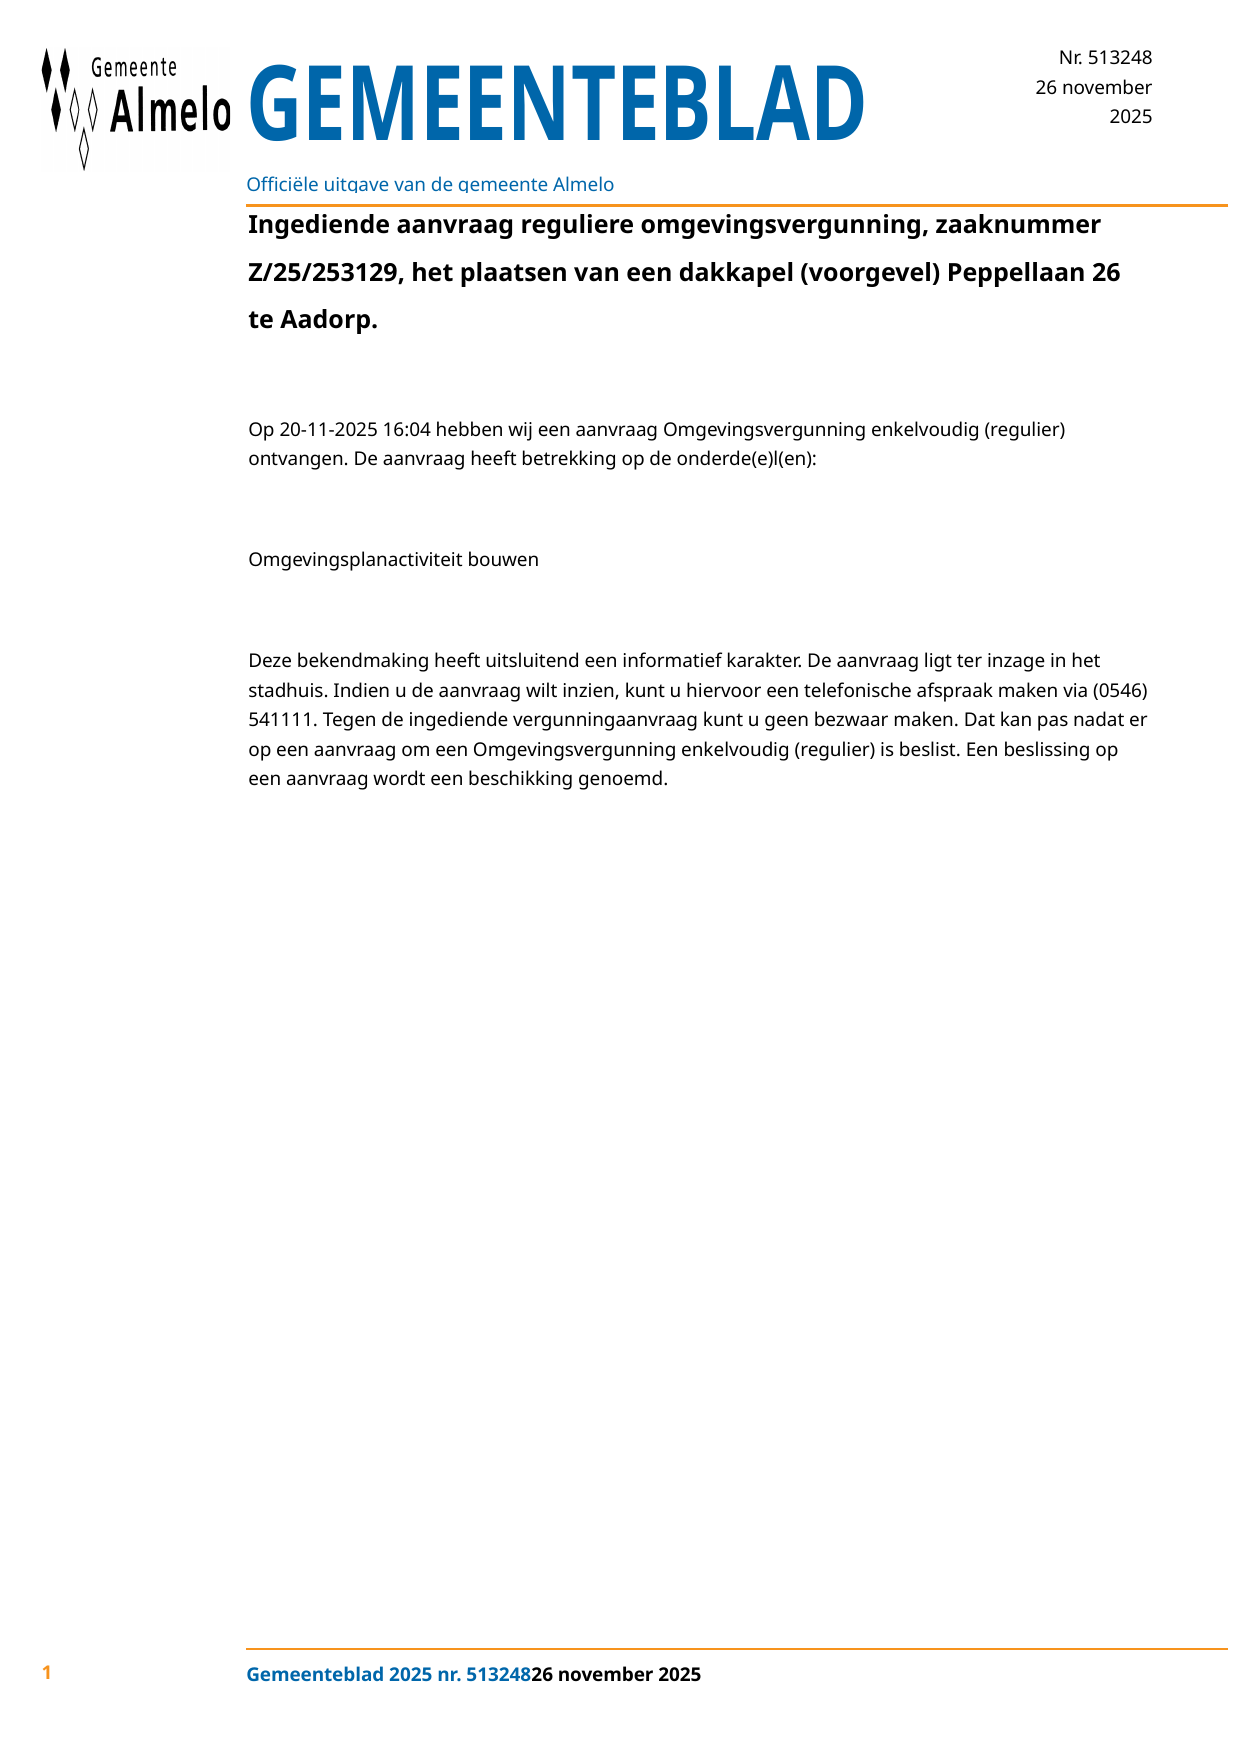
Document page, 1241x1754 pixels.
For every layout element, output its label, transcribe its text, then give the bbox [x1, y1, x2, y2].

text Op 20-11-2025 16:04 hebben wij een aanvraag Omgevingsvergunning enkelvoudig (regulier) ontvangen. De aanvraag heeft betrekking op de onderde(e)l(en): [248, 416, 1152, 471]
text Omgevingsplanactiviteit bouwen [248, 546, 1152, 572]
text Deze bekendmaking heeft uitsluitend een informatief karakter. De aanvraag ligt ter inzage in het stadhuis. Indien u de aanvraag wilt inzien, kunt u hiervoor een telefonische afspraak maken via (0546) 541111. Tegen de ingediende vergunningaanvraag kunt u geen bezwaar maken. Dat kan pas nadat er op een aanvraag om een Omgevingsvergunning enkelvoudig (regulier) is beslist. Een beslissing op een aanvraag wordt een beschikking genoemd. [248, 647, 1152, 791]
text Ingediende aanvraag reguliere omgevingsvergunning, zaaknummer Z/25/253129, het plaatsen van een dakkapel (voorgevel) Peppellaan 26 te Aadorp. [248, 207, 1152, 336]
picture [41, 47, 231, 172]
